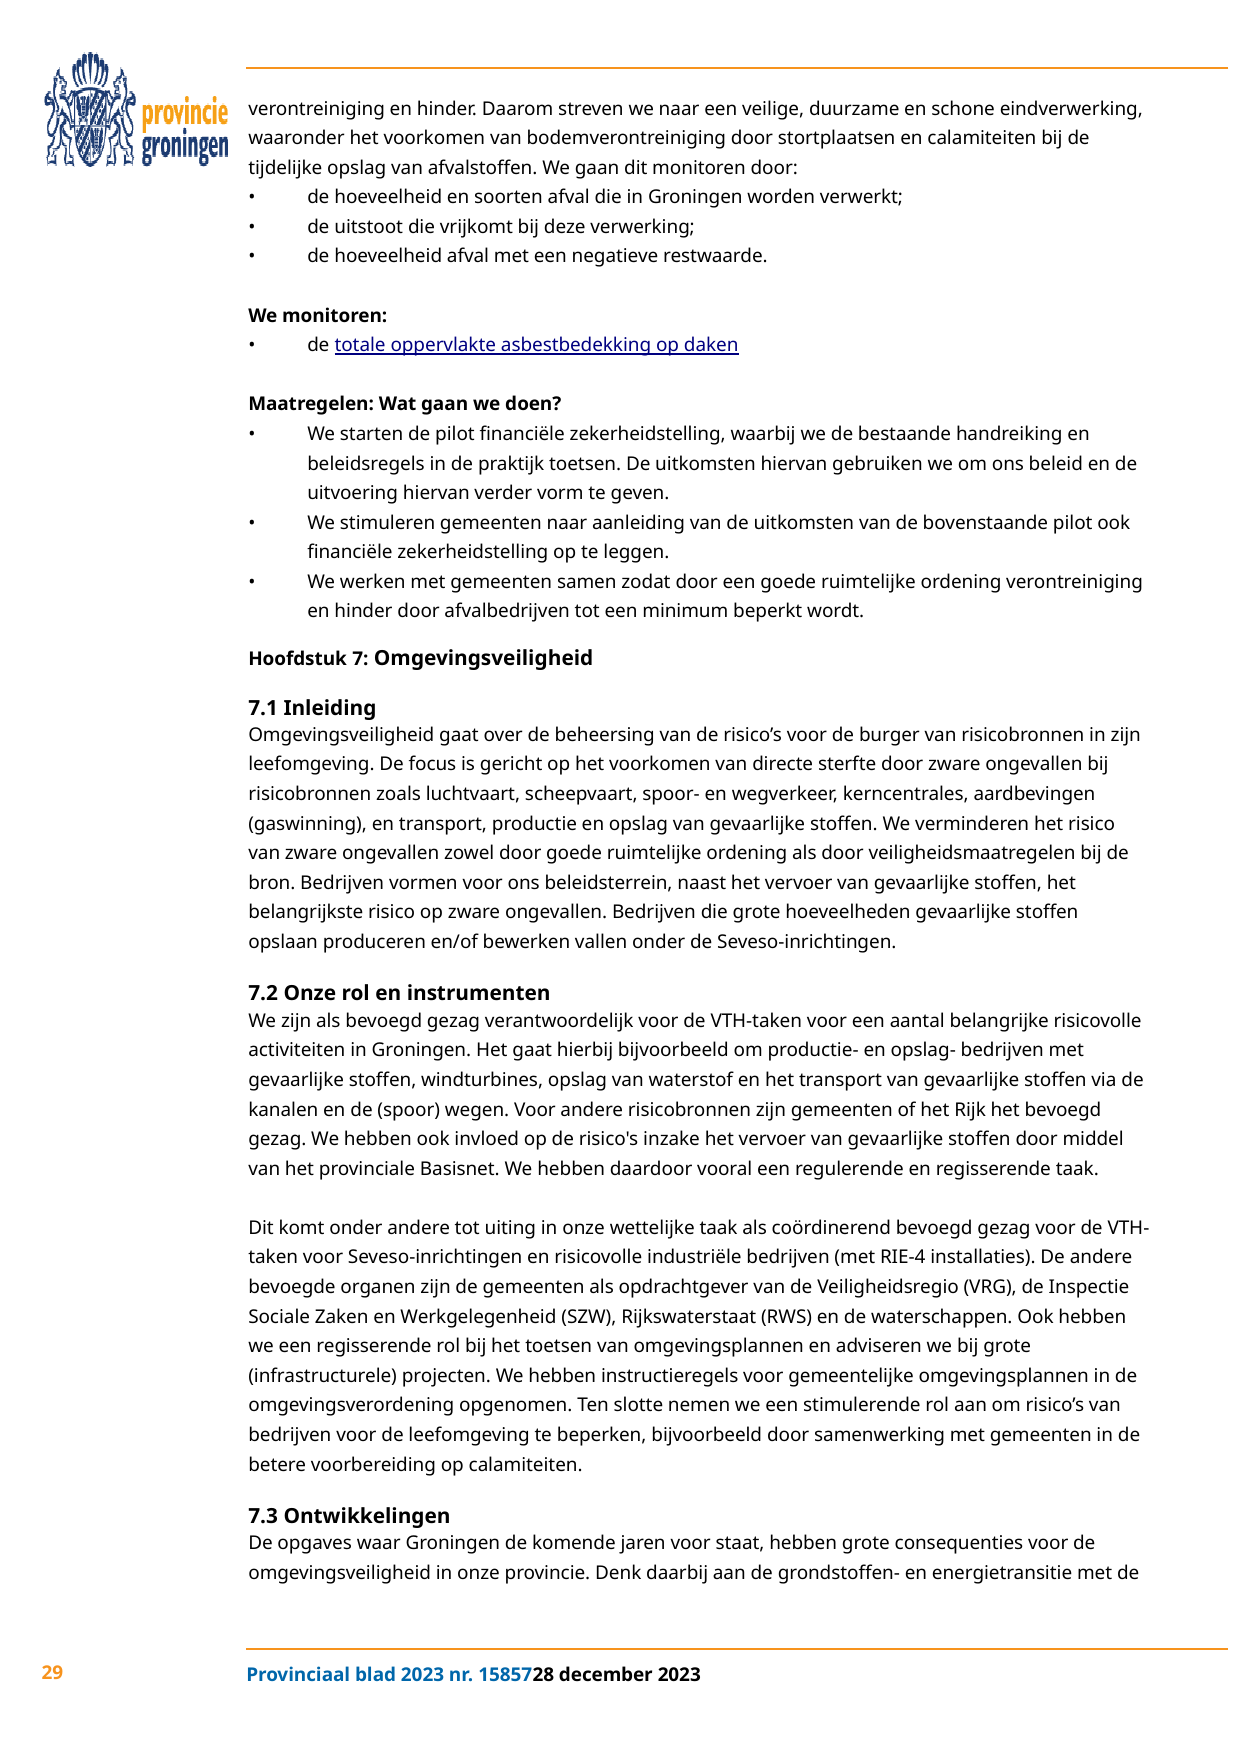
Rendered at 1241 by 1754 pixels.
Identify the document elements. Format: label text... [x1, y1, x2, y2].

text Omgevingsveiligheid gaat over de beheersing van de risico’s voor de burger van risicobronnen in zijn leefomgeving. De focus is gericht op het voorkomen van directe sterfte door zware ongevallen bij risicobronnen zoals luchtvaart, scheepvaart, spoor- en wegverkeer, kerncentrales, aardbevingen (gaswinning), en transport, productie en opslag van gevaarlijke stoffen. We verminderen het risico van zware ongevallen zowel door goede ruimtelijke ordening als door veiligheidsmaatregelen bij de bron. Bedrijven vormen voor ons beleidsterrein, naast het vervoer van gevaarlijke stoffen, het belangrijkste risico op zware ongevallen. Bedrijven die grote hoeveelheden gevaarlijke stoffen opslaan produceren en/of bewerken vallen onder de Seveso-inrichtingen. [248, 721, 1152, 954]
list We starten de pilot financiële zekerheidstelling, waarbij we de bestaande handreiking en beleidsregels in de praktijk toetsen. De uitkomsten hiervan gebruiken we om ons beleid en de uitvoering hiervan verder vorm te geven. [248, 420, 1152, 505]
text Maatregelen: Wat gaan we doen? [248, 391, 1152, 416]
list de totale oppervlakte asbestbedekking op daken [248, 331, 1152, 357]
text We zijn als bevoegd gezag verantwoordelijk voor de VTH-taken voor een aantal belangrijke risicovolle activiteiten in Groningen. Het gaat hierbij bijvoorbeeld om productie- en opslag- bedrijven met gevaarlijke stoffen, windturbines, opslag van waterstof en het transport van gevaarlijke stoffen via de kanalen en de (spoor) wegen. Voor andere risicobronnen zijn gemeenten of het Rijk het bevoegd gezag. We hebben ook invloed op de risico's inzake het vervoer van gevaarlijke stoffen door middel van het provinciale Basisnet. We hebben daardoor vooral een regulerende en regisserende taak. [248, 1007, 1152, 1181]
picture [41, 47, 231, 172]
list de uitstoot die vrijkomt bij deze verwerking; [248, 213, 1152, 239]
text 7.1 Inleiding [248, 693, 1152, 721]
list de hoeveelheid afval met een negatieve restwaarde. [248, 243, 1152, 268]
list We werken met gemeenten samen zodat door een goede ruimtelijke ordening verontreiniging en hinder door afvalbedrijven tot een minimum beperkt wordt. [248, 568, 1152, 623]
text 7.2 Onze rol en instrumenten [248, 978, 1152, 1007]
text De opgaves waar Groningen de komende jaren voor staat, hebben grote consequenties voor de omgevingsveiligheid in onze provincie. Denk daarbij aan de grondstoffen- en energietransitie met de [248, 1529, 1152, 1585]
text We monitoren: [248, 302, 1152, 328]
text Dit komt onder andere tot uiting in onze wettelijke taak als coördinerend bevoegd gezag voor de VTH-taken voor Seveso-inrichtingen en risicovolle industriële bedrijven (met RIE-4 installaties). De andere bevoegde organen zijn de gemeenten als opdrachtgever van de Veiligheidsregio (VRG), de Inspectie Sociale Zaken en Werkgelegenheid (SZW), Rijkswaterstaat (RWS) en de waterschappen. Ook hebben we een regisserende rol bij het toetsen van omgevingsplannen en adviseren we bij grote (infrastructurele) projecten. We hebben instructieregels voor gemeentelijke omgevingsplannen in de omgevingsverordening opgenomen. Ten slotte nemen we een stimulerende rol aan om risico’s van bedrijven voor de leefomgeving te beperken, bijvoorbeeld door samenwerking met gemeenten in de betere voorbereiding op calamiteiten. [248, 1214, 1152, 1476]
text 7.3 Ontwikkelingen [248, 1501, 1152, 1529]
text verontreiniging en hinder. Daarom streven we naar een veilige, duurzame en schone eindverwerking, waaronder het voorkomen van bodemverontreiniging door stortplaatsen en calamiteiten bij de tijdelijke opslag van afvalstoffen. We gaan dit monitoren door: [248, 95, 1152, 180]
text Hoofdstuk 7: Omgevingsveiligheid [248, 643, 1152, 672]
list We stimuleren gemeenten naar aanleiding van de uitkomsten van de bovenstaande pilot ook financiële zekerheidstelling op te leggen. [248, 509, 1152, 564]
list de hoeveelheid en soorten afval die in Groningen worden verwerkt; [248, 183, 1152, 209]
